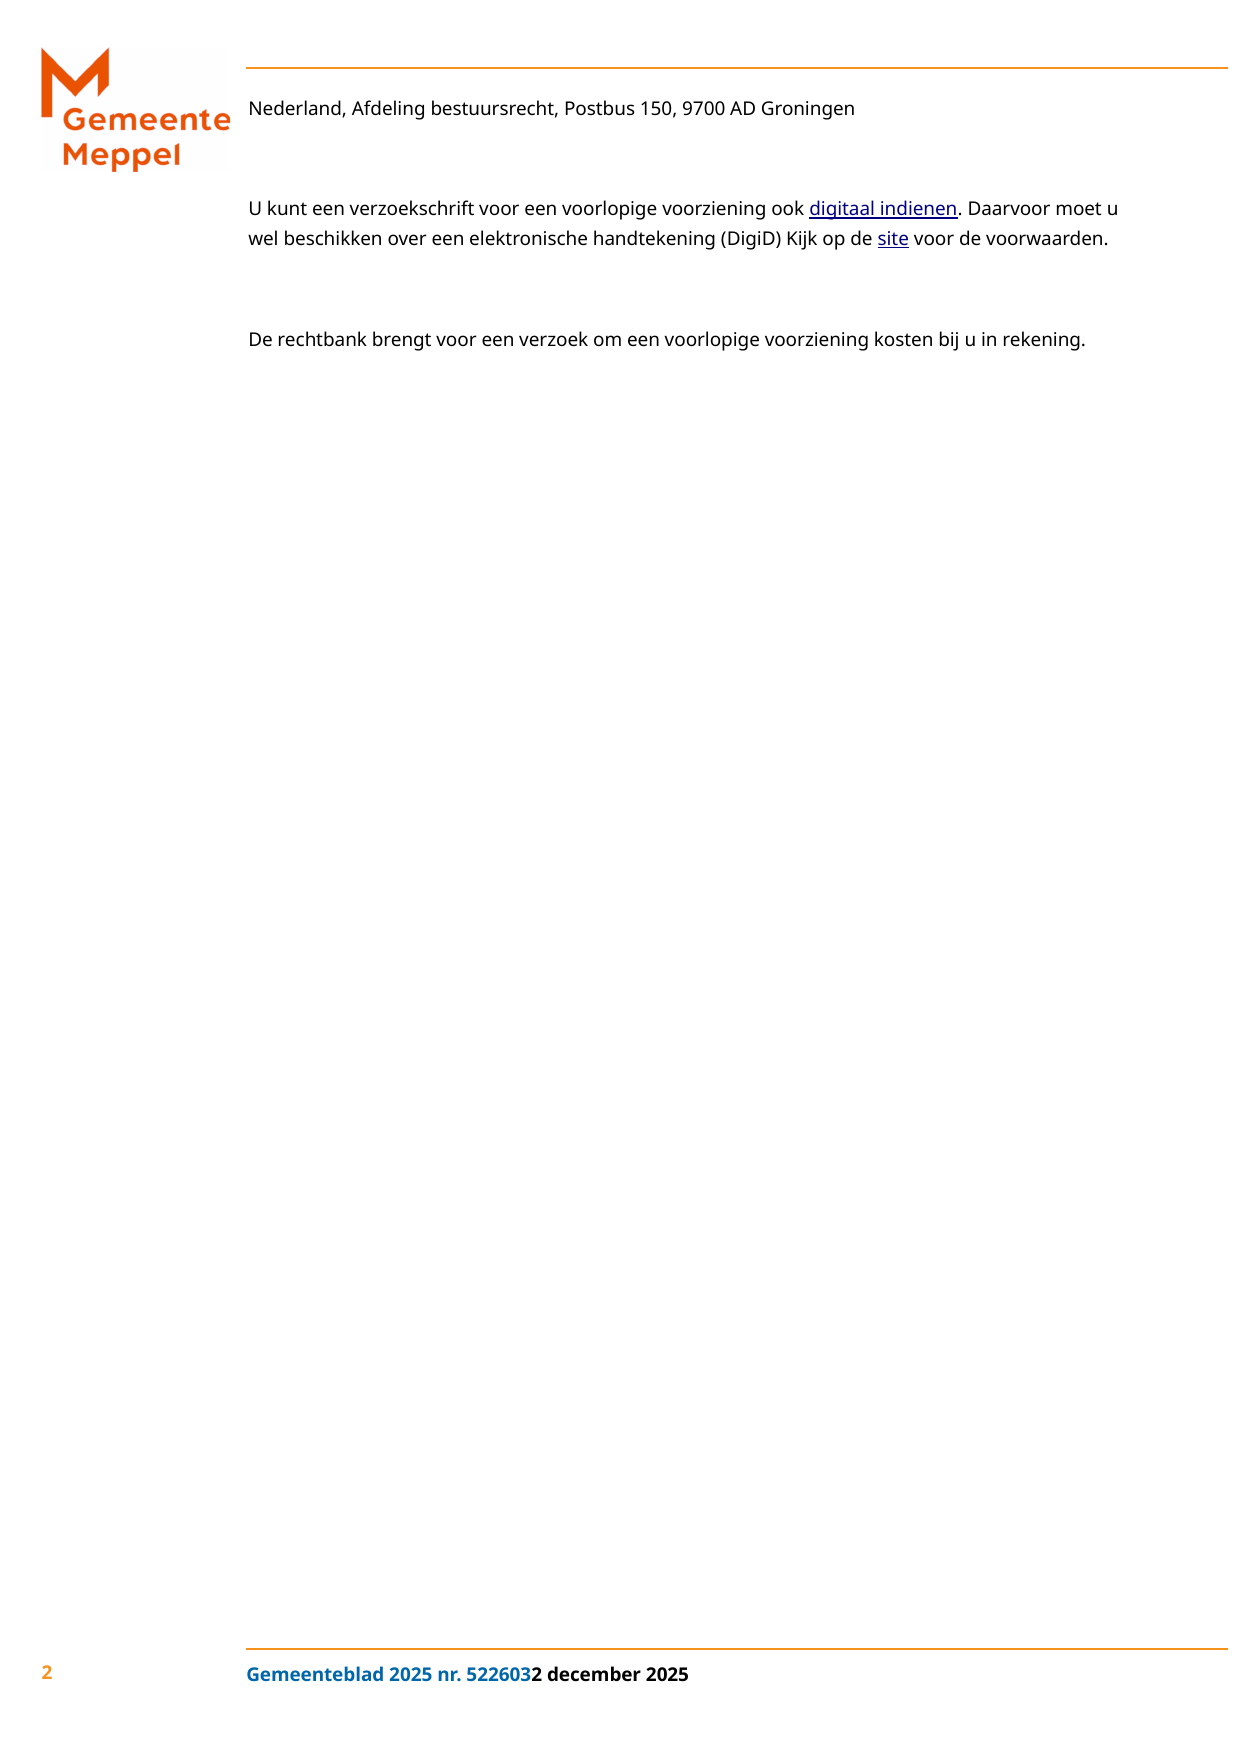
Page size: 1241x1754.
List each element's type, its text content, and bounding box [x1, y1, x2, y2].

text U kunt een verzoekschrift voor een voorlopige voorziening ook digitaal indienen. Daarvoor moet u wel beschikken over een elektronische handtekening (DigiD) Kijk op de site voor de voorwaarden. [248, 196, 1152, 251]
text De rechtbank brengt voor een verzoek om een voorlopige voorziening kosten bij u in rekening. [248, 326, 1152, 352]
picture [41, 47, 231, 172]
text Nederland, Afdeling bestuursrecht, Postbus 150, 9700 AD Groningen [248, 95, 1152, 121]
